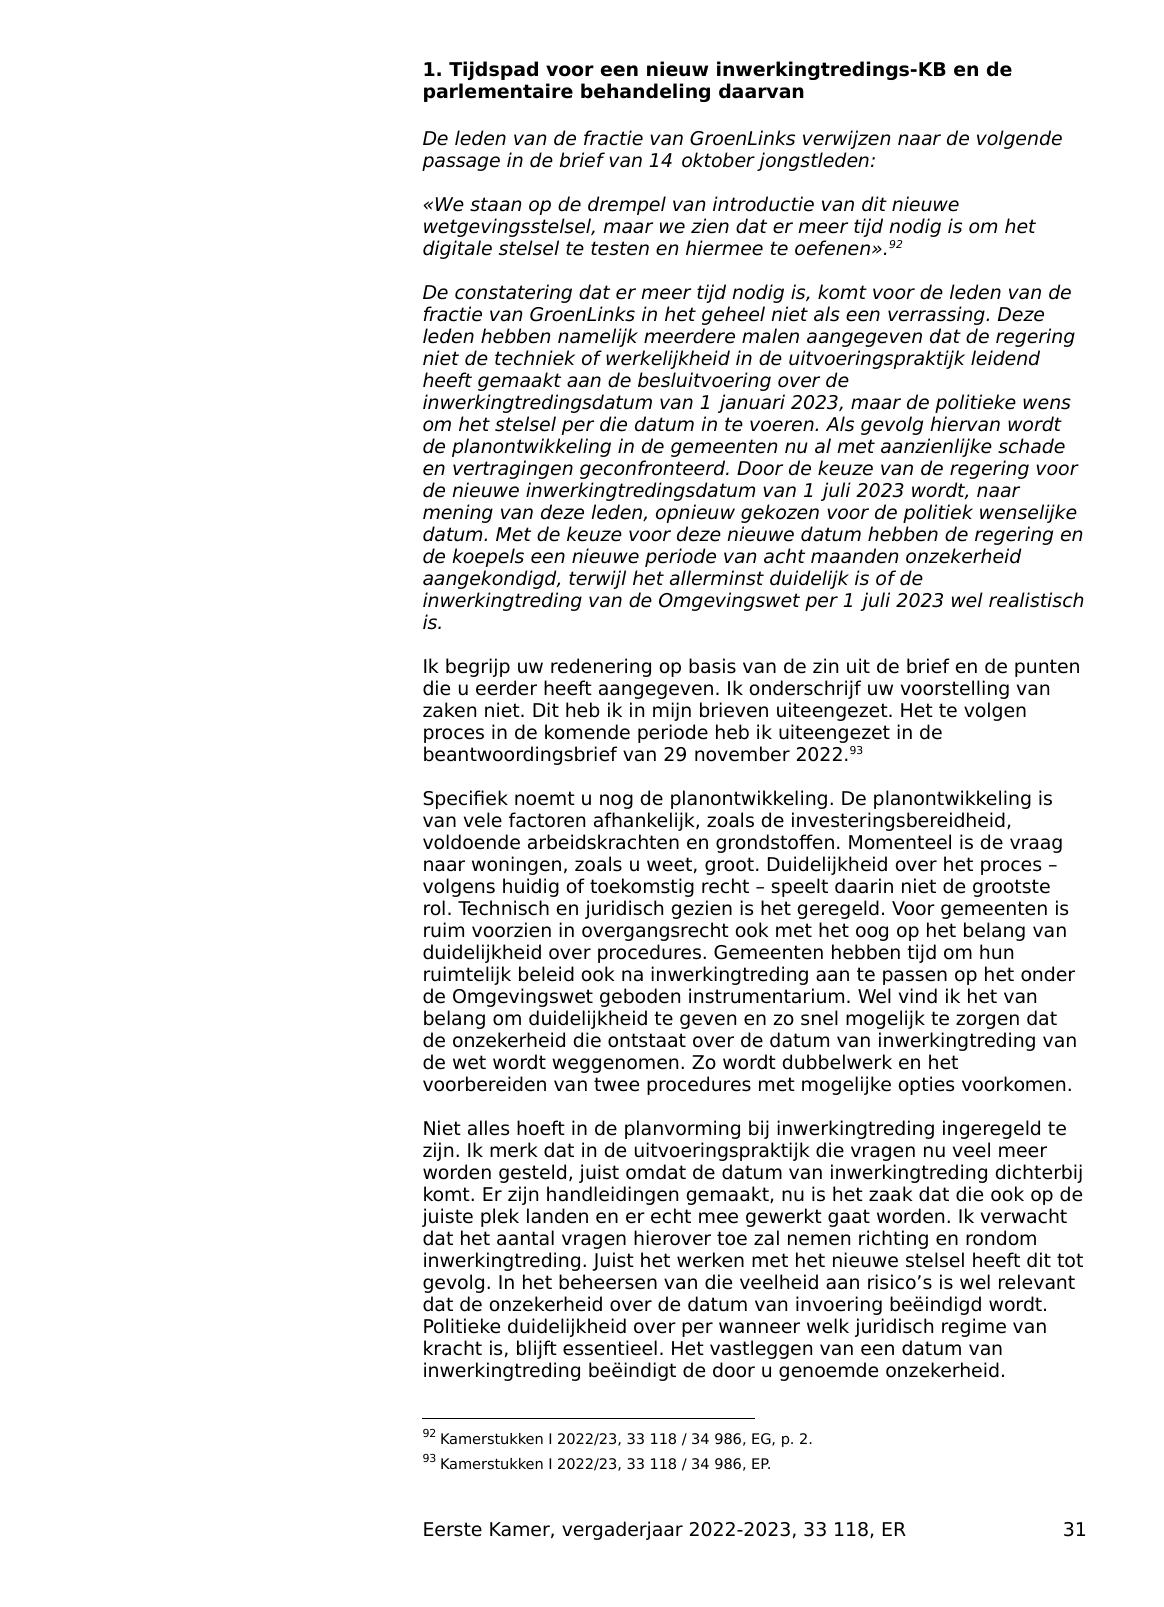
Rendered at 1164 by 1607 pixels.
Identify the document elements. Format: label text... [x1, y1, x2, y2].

text Specifiek noemt u nog de planontwikkeling. De planontwikkeling is van vele factoren afhankelijk, zoals de investeringsbereidheid, voldoende arbeidskrachten en grondstoffen. Momenteel is de vraag naar woningen, zoals u weet, groot. Duidelijkheid over het proces – volgens huidig of toekomstig recht – speelt daarin niet de grootste rol. Technisch en juridisch gezien is het geregeld. Voor gemeenten is ruim voorzien in overgangsrecht ook met het oog op het belang van duidelijkheid over procedures. Gemeenten hebben tijd om hun ruimtelijk beleid ook na inwerkingtreding aan te passen op het onder de Omgevingswet geboden instrumentarium. Wel vind ik het van belang om duidelijkheid te geven en zo snel mogelijk te zorgen dat de onzekerheid die ontstaat over de datum van inwerkingtreding van de wet wordt weggenomen. Zo wordt dubbelwerk en het voorbereiden van twee procedures met mogelijke opties voorkomen. [422, 788, 1087, 1096]
text Ik begrijp uw redenering op basis van de zin uit de brief en de punten die u eerder heeft aangegeven. Ik onderschrijf uw voorstelling van zaken niet. Dit heb ik in mijn brieven uiteengezet. Het te volgen proces in de komende periode heb ik uiteengezet in de beantwoordingsbrief van 29 november 2022. [422, 656, 1087, 766]
subtitle De leden van de fractie van GroenLinks verwijzen naar de volgende passage in de brief van 14 oktober jongstleden: [422, 128, 1087, 172]
text Niet alles hoeft in de planvorming bij inwerkingtreding ingeregeld te zijn. Ik merk dat in de uitvoeringspraktijk die vragen nu veel meer worden gesteld, juist omdat de datum van inwerkingtreding dichterbij komt. Er zijn handleidingen gemaakt, nu is het zaak dat die ook op de juiste plek landen en er echt mee gewerkt gaat worden. Ik verwacht dat het aantal vragen hierover toe zal nemen richting en rondom inwerkingtreding. Juist het werken met het nieuwe stelsel heeft dit tot gevolg. In het beheersen van die veelheid aan risico’s is wel relevant dat de onzekerheid over de datum van invoering beëindigd wordt. Politieke duidelijkheid over per wanneer welk juridisch regime van kracht is, blijft essentieel. Het vastleggen van een datum van inwerkingtreding beëindigt de door u genoemde onzekerheid. [422, 1118, 1087, 1382]
text «We staan op de drempel van introductie van dit nieuwe wetgevingsstelsel, maar we zien dat er meer tijd nodig is om het digitale stelsel te testen en hiermee te oefenen». [422, 194, 1087, 260]
text Kamerstukken I 2022/23, 33 118 / 34 986, EG, p. 2. [422, 1427, 1087, 1449]
subtitle 1. Tijdspad voor een nieuw inwerkingtredings-KB en de parlementaire behandeling daarvan [422, 59, 1087, 103]
text Kamerstukken I 2022/23, 33 118 / 34 986, EP. [422, 1452, 1087, 1474]
text De constatering dat er meer tijd nodig is, komt voor de leden van de fractie van GroenLinks in het geheel niet als een verrassing. Deze leden hebben namelijk meerdere malen aangegeven dat de regering niet de techniek of werkelijkheid in de uitvoeringspraktijk leidend heeft gemaakt aan de besluitvoering over de inwerkingtredingsdatum van 1 januari 2023, maar de politieke wens om het stelsel per die datum in te voeren. Als gevolg hiervan wordt de planontwikkeling in de gemeenten nu al met aanzienlijke schade en vertragingen geconfronteerd. Door de keuze van de regering voor de nieuwe inwerkingtredingsdatum van 1 juli 2023 wordt, naar mening van deze leden, opnieuw gekozen voor de politiek wenselijke datum. Met de keuze voor deze nieuwe datum hebben de regering en de koepels een nieuwe periode van acht maanden onzekerheid aangekondigd, terwijl het allerminst duidelijk is of de inwerkingtreding van de Omgevingswet per 1 juli 2023 wel realistisch is. [422, 282, 1087, 634]
